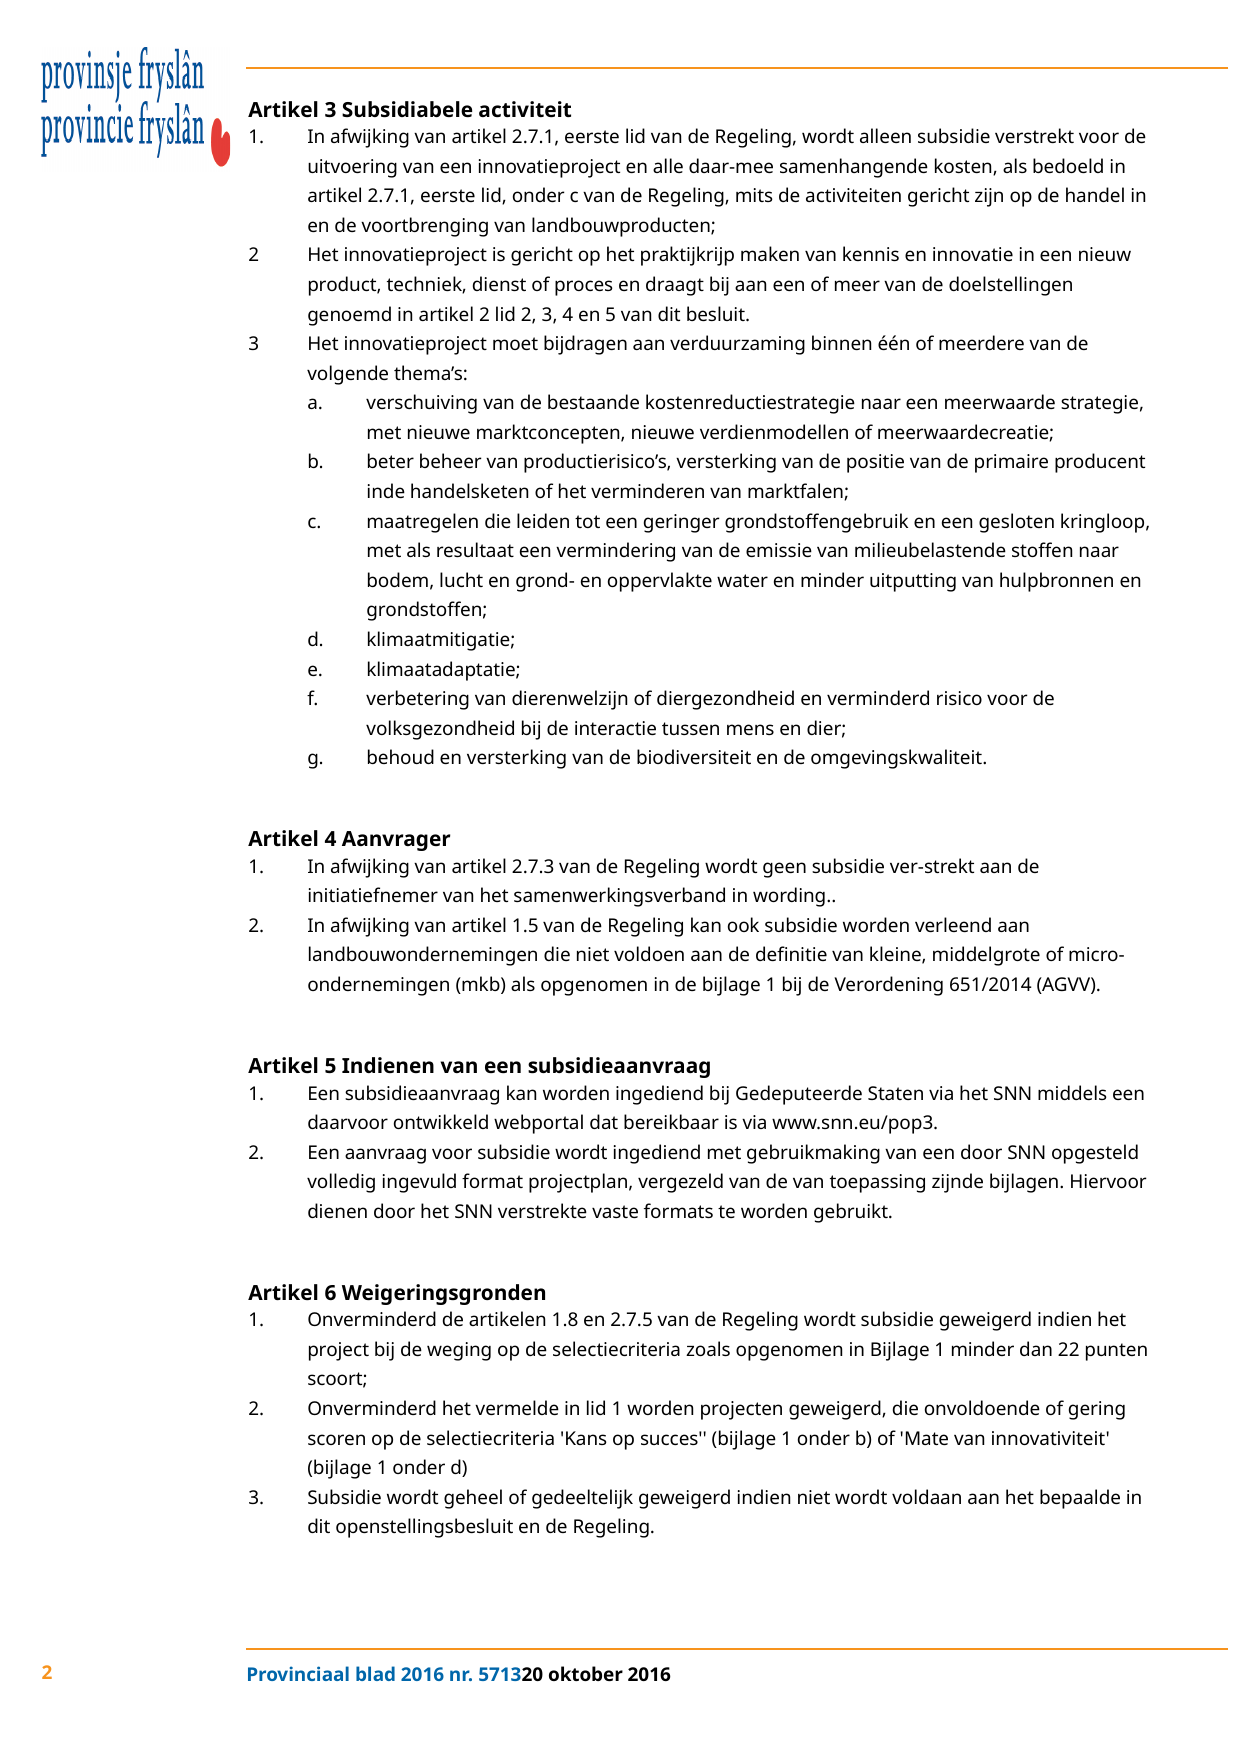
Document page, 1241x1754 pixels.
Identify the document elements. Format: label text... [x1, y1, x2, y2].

list Het innovatieproject moet bijdragen aan verduurzaming binnen één of meerdere van de volgende thema’s: [248, 330, 1152, 386]
list beter beheer van productierisico’s, versterking van de positie van de primaire producent inde handelsketen of het verminderen van marktfalen; [307, 449, 1152, 504]
list Onverminderd de artikelen 1.8 en 2.7.5 van de Regeling wordt subsidie geweigerd indien het project bij de weging op de selectiecriteria zoals opgenomen in Bijlage 1 minder dan 22 punten scoort; [248, 1306, 1152, 1391]
list maatregelen die leiden tot een geringer grondstoffengebruik en een gesloten kringloop, met als resultaat een vermindering van de emissie van milieubelastende stoffen naar bodem, lucht en grond- en oppervlakte water en minder uitputting van hulpbronnen en grondstoffen; [307, 508, 1152, 622]
text Artikel 3 Subsidiabele activiteit [248, 95, 1152, 123]
list Het innovatieproject is gericht op het praktijkrijp maken van kennis en innovatie in een nieuw product, techniek, dienst of proces en draagt bij aan een of meer van de doelstellingen genoemd in artikel 2 lid 2, 3, 4 en 5 van dit besluit. [248, 242, 1152, 326]
list In afwijking van artikel 2.7.3 van de Regeling wordt geen subsidie ver-strekt aan de initiatiefnemer van het samenwerkingsverband in wording.. [248, 853, 1152, 908]
list verbetering van dierenwelzijn of diergezondheid en verminderd risico voor de volksgezondheid bij de interactie tussen mens en dier; [307, 685, 1152, 741]
list behoud en versterking van de biodiversiteit en de omgevingskwaliteit. [307, 744, 1152, 770]
list klimaatadaptatie; [307, 656, 1152, 681]
picture [41, 47, 231, 172]
list In afwijking van artikel 2.7.1, eerste lid van de Regeling, wordt alleen subsidie verstrekt voor de uitvoering van een innovatieproject en alle daar-mee samenhangende kosten, als bedoeld in artikel 2.7.1, eerste lid, onder c van de Regeling, mits de activiteiten gericht zijn op de handel in en de voortbrenging van landbouwproducten; [248, 123, 1152, 238]
list Subsidie wordt geheel of gedeeltelijk geweigerd indien niet wordt voldaan aan het bepaalde in dit openstellingsbesluit en de Regeling. [248, 1484, 1152, 1539]
list verschuiving van de bestaande kostenreductiestrategie naar een meerwaarde strategie, met nieuwe marktconcepten, nieuwe verdienmodellen of meerwaardecreatie; [307, 389, 1152, 445]
text Artikel 4 Aanvrager [248, 824, 1152, 853]
text Artikel 5 Indienen van een subsidieaanvraag [248, 1051, 1152, 1080]
list Onverminderd het vermelde in lid 1 worden projecten geweigerd, die onvoldoende of gering scoren op de selectiecriteria 'Kans op succes'' (bijlage 1 onder b) of 'Mate van innovativiteit' (bijlage 1 onder d) [248, 1395, 1152, 1480]
list Een subsidieaanvraag kan worden ingediend bij Gedeputeerde Staten via het SNN middels een daarvoor ontwikkeld webportal dat bereikbaar is via www.snn.eu/pop3. [248, 1080, 1152, 1135]
text Artikel 6 Weigeringsgronden [248, 1278, 1152, 1306]
list klimaatmitigatie; [307, 626, 1152, 652]
list In afwijking van artikel 1.5 van de Regeling kan ook subsidie worden verleend aan landbouwondernemingen die niet voldoen aan de definitie van kleine, middelgrote of micro-ondernemingen (mkb) als opgenomen in de bijlage 1 bij de Verordening 651/2014 (AGVV). [248, 912, 1152, 997]
list Een aanvraag voor subsidie wordt ingediend met gebruikmaking van een door SNN opgesteld volledig ingevuld format projectplan, vergezeld van de van toepassing zijnde bijlagen. Hiervoor dienen door het SNN verstrekte vaste formats te worden gebruikt. [248, 1139, 1152, 1224]
